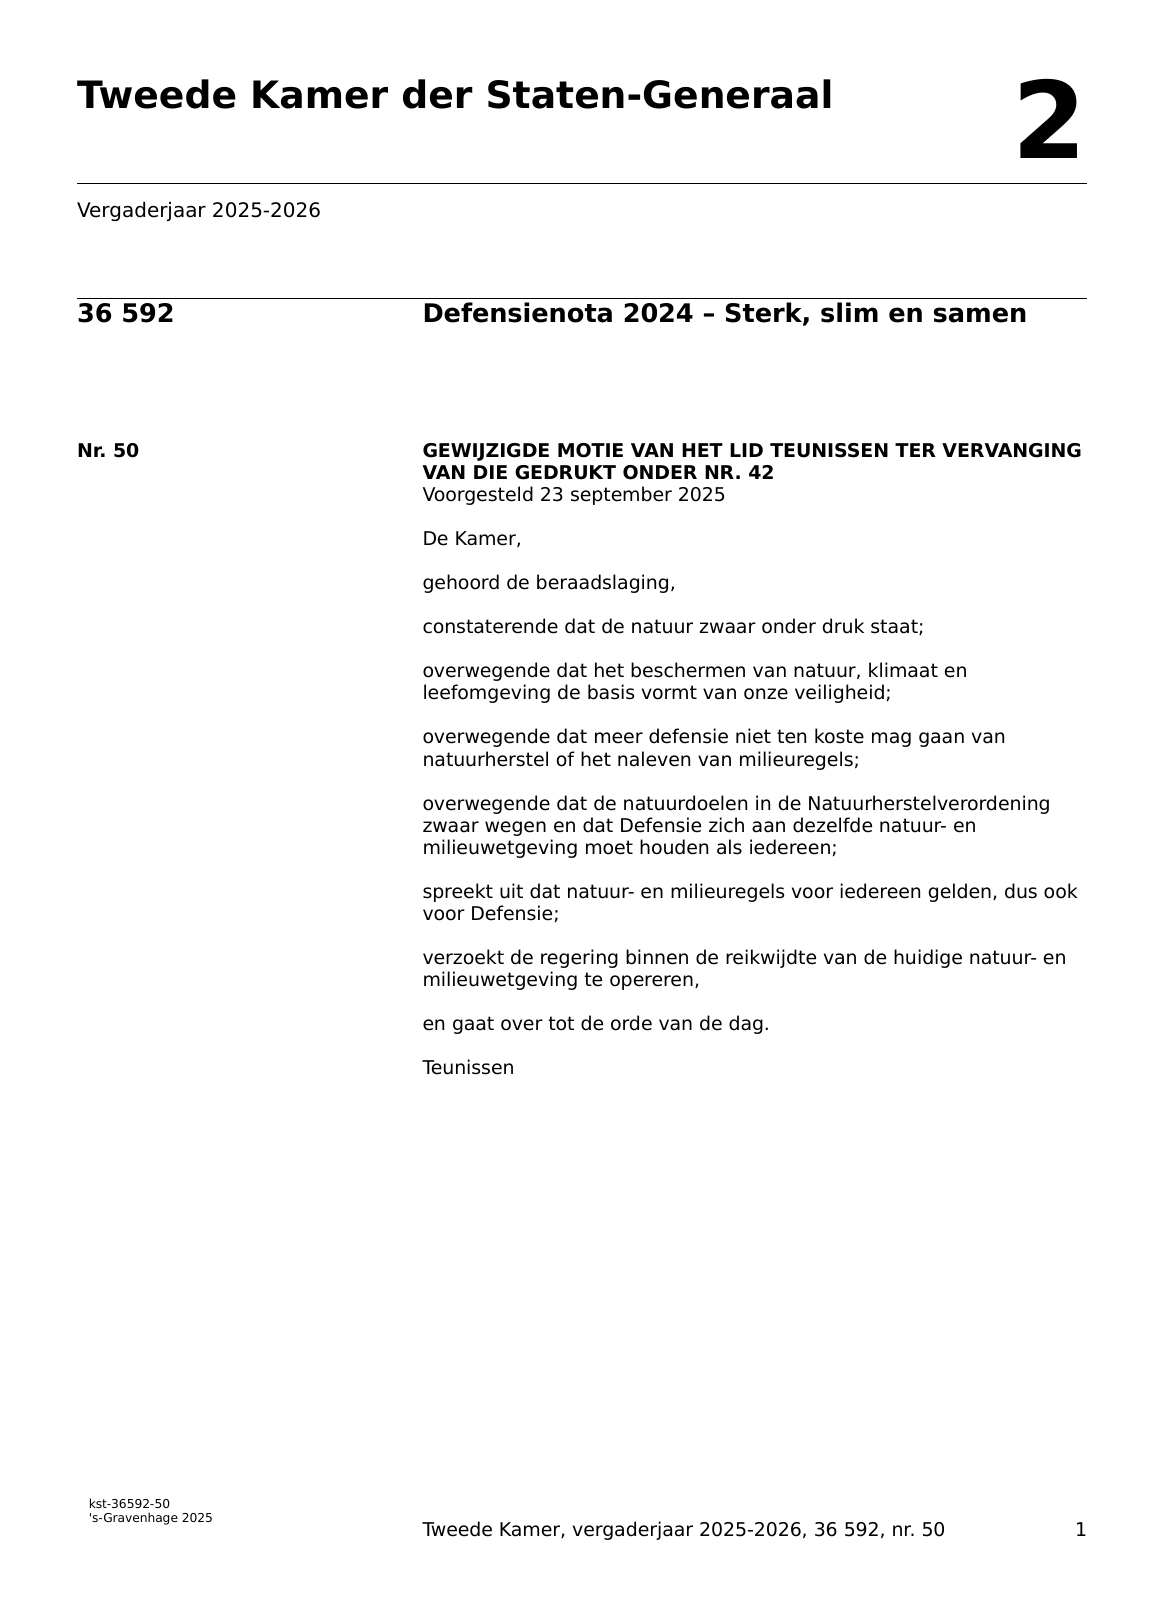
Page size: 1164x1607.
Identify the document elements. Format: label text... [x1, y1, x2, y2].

text en gaat over tot de orde van de dag. [422, 1013, 1087, 1035]
text overwegende dat het beschermen van natuur, klimaat en leefomgeving de basis vormt van onze veiligheid; [422, 660, 1087, 704]
table_header Tweede Kamer der Staten-Generaal [77, 59, 886, 183]
text overwegende dat meer defensie niet ten koste mag gaan van natuurherstel of het naleven van milieuregels; [422, 726, 1087, 770]
table_cell Vergaderjaar 2025-2026 [77, 184, 1087, 298]
text De Kamer, [422, 528, 1087, 550]
text Teunissen [422, 1057, 1087, 1079]
text spreekt uit dat natuur- en milieuregels voor iedereen gelden, dus ook voor Defensie; [422, 881, 1087, 925]
text kst-36592-50 [88, 1497, 323, 1511]
text Voorgesteld 23 september 2025 [422, 484, 1087, 506]
subtitle Nr. 50 GEWIJZIGDE MOTIE VAN HET LID TEUNISSEN TER VERVANGING VAN DIE GEDRUKT ONDER NR. 42 [77, 440, 1087, 484]
text gehoord de beraadslaging, [422, 572, 1087, 594]
text overwegende dat de natuurdoelen in de Natuurherstelverordening zwaar wegen en dat Defensie zich aan dezelfde natuur- en milieuwetgeving moet houden als iedereen; [422, 793, 1087, 858]
subtitle 36 592 Defensienota 2024 – Sterk, slim en samen [77, 299, 1087, 329]
text constaterende dat de natuur zwaar onder druk staat; [422, 616, 1087, 638]
table_header 2 [886, 59, 1087, 183]
text verzoekt de regering binnen de reikwijdte van de huidige natuur- en milieuwetgeving te opereren, [422, 947, 1087, 991]
text 's-Gravenhage 2025 [88, 1511, 323, 1525]
